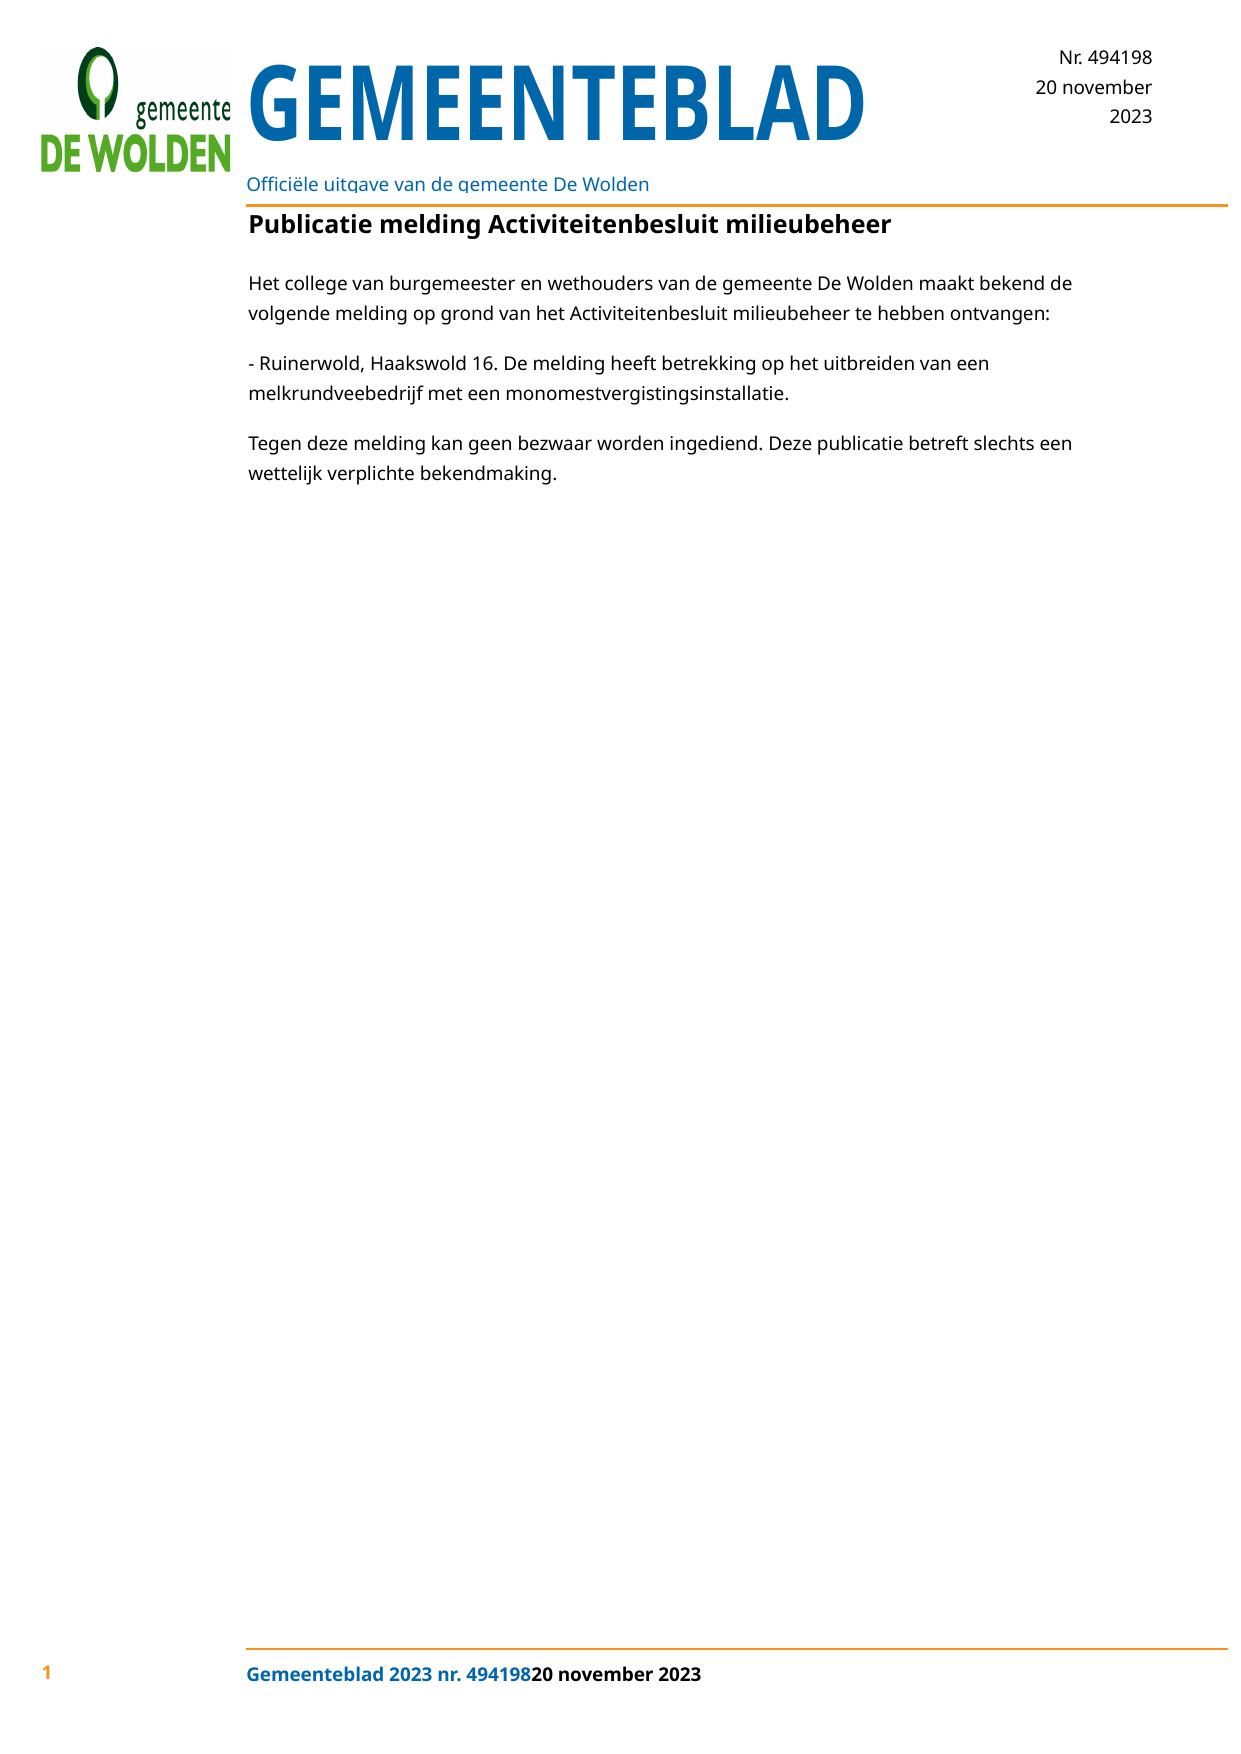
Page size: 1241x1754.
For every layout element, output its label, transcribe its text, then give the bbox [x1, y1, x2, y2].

text Tegen deze melding kan geen bezwaar worden ingediend. Deze publicatie betreft slechts een wettelijk verplichte bekendmaking. [248, 430, 1152, 486]
text Publicatie melding Activiteitenbesluit milieubeheer [248, 207, 1152, 241]
text Het college van burgemeester en wethouders van de gemeente De Wolden maakt bekend de volgende melding op grond van het Activiteitenbesluit milieubeheer te hebben ontvangen: [248, 270, 1152, 326]
text - Ruinerwold, Haakswold 16. De melding heeft betrekking op het uitbreiden van een melkrundveebedrijf met een monomestvergistingsinstallatie. [248, 350, 1152, 406]
picture [41, 47, 231, 172]
